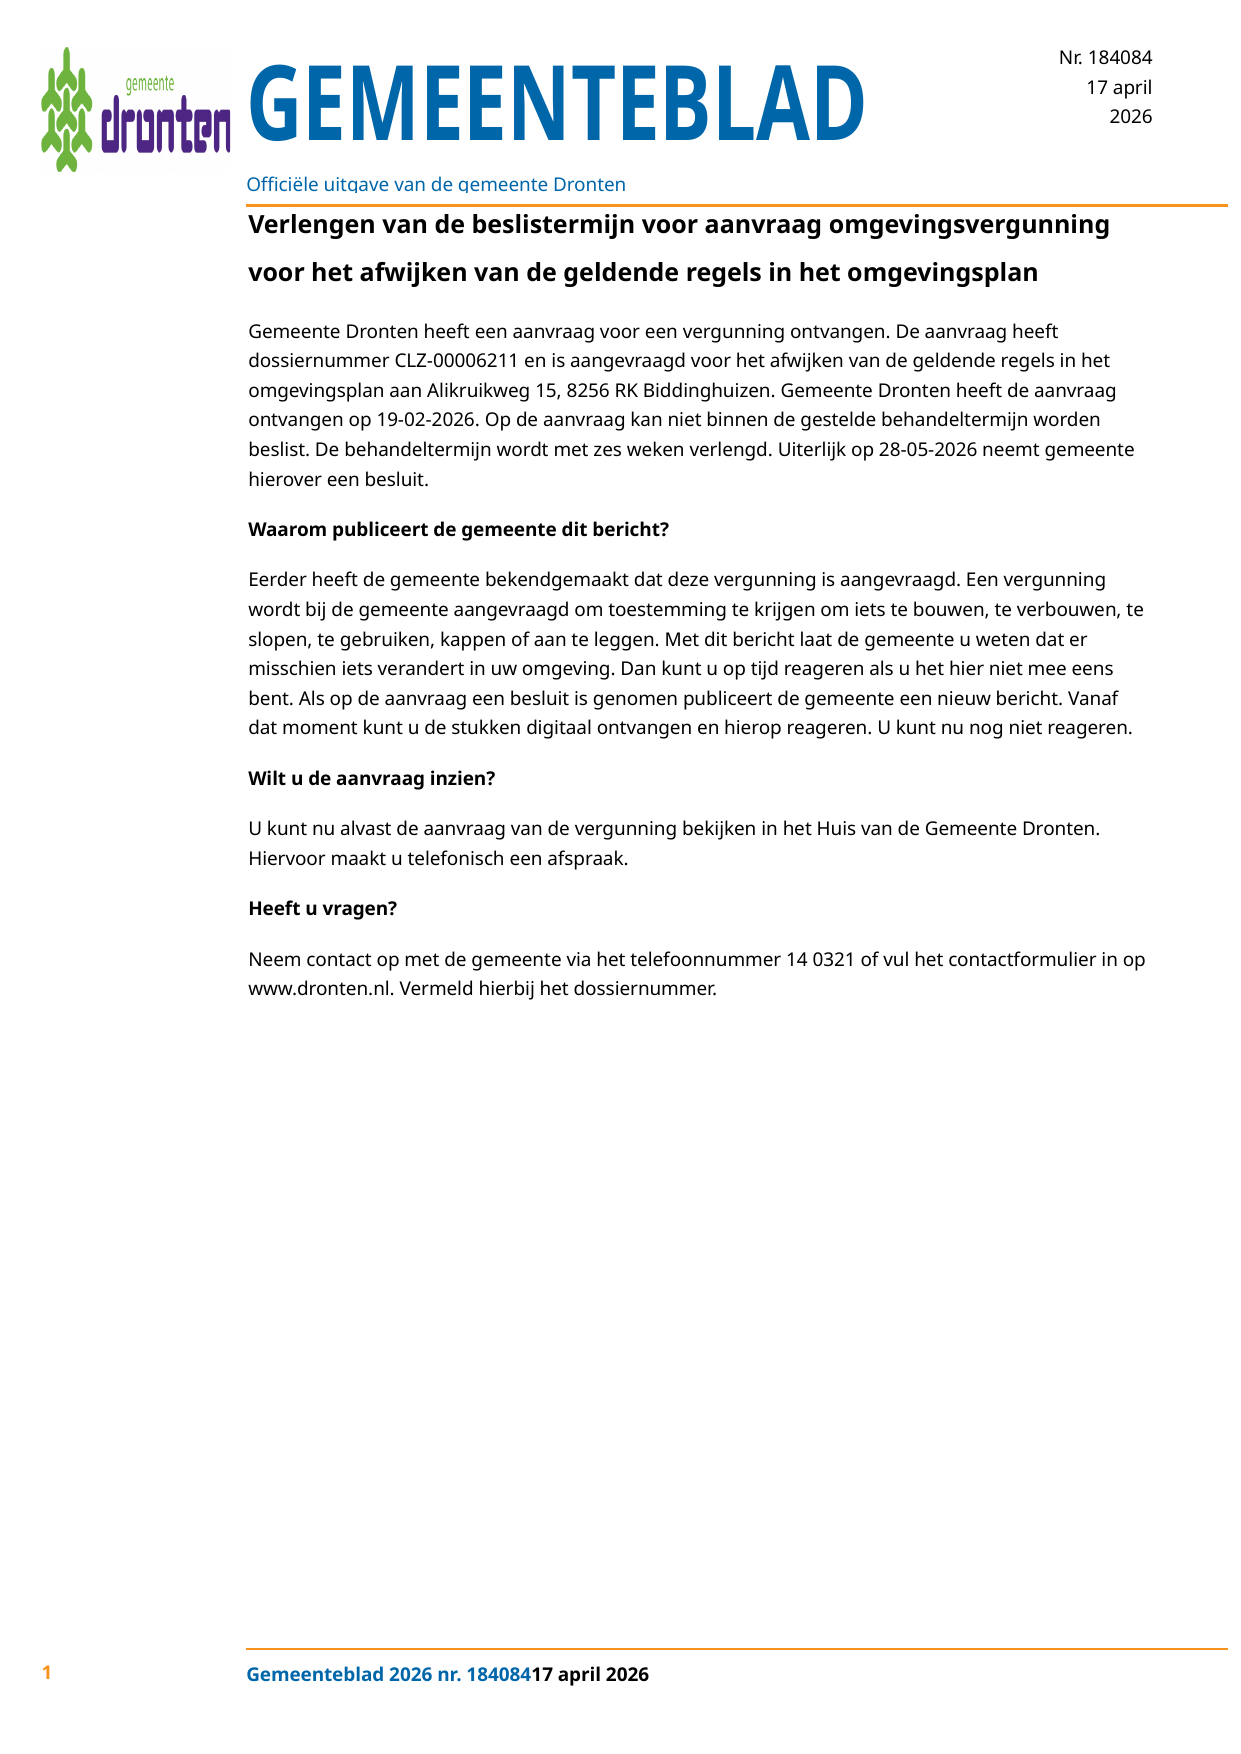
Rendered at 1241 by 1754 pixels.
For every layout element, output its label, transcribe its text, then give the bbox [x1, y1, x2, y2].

text Verlengen van de beslistermijn voor aanvraag omgevingsvergunning voor het afwijken van de geldende regels in het omgevingsplan [248, 207, 1152, 288]
text Neem contact op met de gemeente via het telefoonnummer 14 0321 of vul het contactformulier in op www.dronten.nl. Vermeld hierbij het dossiernummer. [248, 946, 1152, 1001]
picture [41, 47, 231, 172]
text Heeft u vragen? [248, 895, 1152, 921]
text U kunt nu alvast de aanvraag van de vergunning bekijken in het Huis van de Gemeente Dronten. Hiervoor maakt u telefonisch een afspraak. [248, 815, 1152, 871]
text Wilt u de aanvraag inzien? [248, 765, 1152, 791]
text Waarom publiceert de gemeente dit bericht? [248, 516, 1152, 542]
text Gemeente Dronten heeft een aanvraag voor een vergunning ontvangen. De aanvraag heeft dossiernummer CLZ-00006211 en is aangevraagd voor het afwijken van de geldende regels in het omgevingsplan aan Alikruikweg 15, 8256 RK Biddinghuizen. Gemeente Dronten heeft de aanvraag ontvangen op 19-02-2026. Op de aanvraag kan niet binnen de gestelde behandeltermijn worden beslist. De behandeltermijn wordt met zes weken verlengd. Uiterlijk op 28-05-2026 neemt gemeente hierover een besluit. [248, 318, 1152, 492]
text Eerder heeft de gemeente bekendgemaakt dat deze vergunning is aangevraagd. Een vergunning wordt bij de gemeente aangevraagd om toestemming te krijgen om iets te bouwen, te verbouwen, te slopen, te gebruiken, kappen of aan te leggen. Met dit bericht laat de gemeente u weten dat er misschien iets verandert in uw omgeving. Dan kunt u op tijd reageren als u het hier niet mee eens bent. Als op de aanvraag een besluit is genomen publiceert de gemeente een nieuw bericht. Vanaf dat moment kunt u de stukken digitaal ontvangen en hierop reageren. U kunt nu nog niet reageren. [248, 567, 1152, 740]
